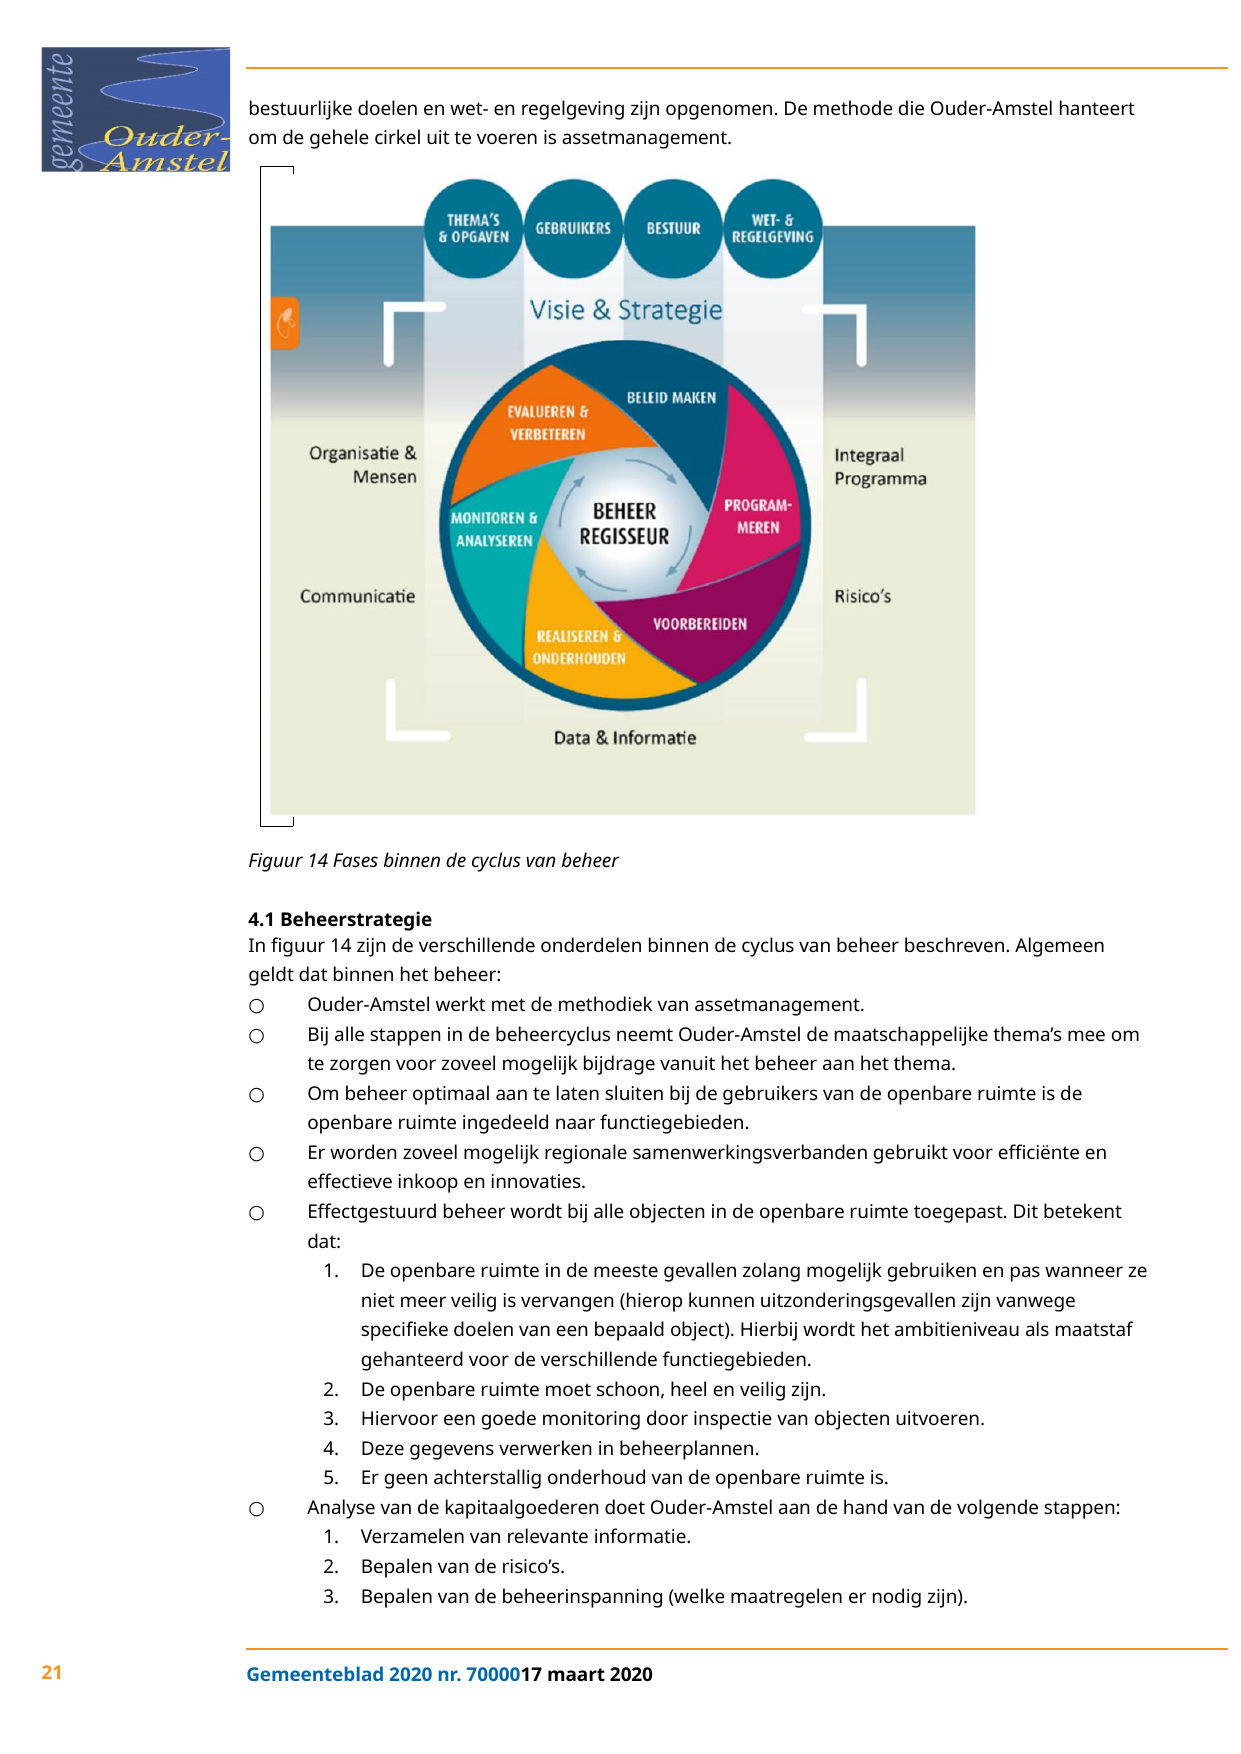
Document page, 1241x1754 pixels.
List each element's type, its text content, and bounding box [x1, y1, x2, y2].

list Bepalen van de beheerinspanning (welke maatregelen er nodig zijn). [323, 1583, 1152, 1608]
picture [268, 174, 978, 817]
list De openbare ruimte moet schoon, heel en veilig zijn. [323, 1376, 1152, 1401]
list Bepalen van de risico’s. [323, 1553, 1152, 1579]
list Effectgestuurd beheer wordt bij alle objecten in de openbare ruimte toegepast. Dit betekent dat: [248, 1198, 1152, 1253]
list Hiervoor een goede monitoring door inspectie van objecten uitvoeren. [323, 1405, 1152, 1431]
list Analyse van de kapitaalgoederen doet Ouder-Amstel aan de hand van de volgende stappen: [248, 1494, 1152, 1520]
picture [41, 47, 231, 172]
list Om beheer optimaal aan te laten sluiten bij de gebruikers van de openbare ruimte is de openbare ruimte ingedeeld naar functiegebieden. [248, 1080, 1152, 1135]
text In figuur 14 zijn de verschillende onderdelen binnen de cyclus van beheer beschreven. Algemeen geldt dat binnen het beheer: [248, 932, 1152, 987]
list Deze gegevens verwerken in beheerplannen. [323, 1435, 1152, 1461]
list Verzamelen van relevante informatie. [323, 1524, 1152, 1549]
text bestuurlijke doelen en wet- en regelgeving zijn opgenomen. De methode die Ouder-Amstel hanteert om de gehele cirkel uit te voeren is assetmanagement. [248, 95, 1152, 150]
list Er worden zoveel mogelijk regionale samenwerkingsverbanden gebruikt voor efficiënte en effectieve inkoop en innovaties. [248, 1139, 1152, 1194]
list Ouder-Amstel werkt met de methodiek van assetmanagement. [248, 991, 1152, 1017]
list Er geen achterstallig onderhoud van de openbare ruimte is. [323, 1464, 1152, 1490]
list Bij alle stappen in de beheercyclus neemt Ouder-Amstel de maatschappelijke thema’s mee om te zorgen voor zoveel mogelijk bijdrage vanuit het beheer aan het thema. [248, 1021, 1152, 1076]
list De openbare ruimte in de meeste gevallen zolang mogelijk gebruiken en pas wanneer ze niet meer veilig is vervangen (hierop kunnen uitzonderingsgevallen zijn vanwege specifieke doelen van een bepaald object). Hierbij wordt het ambitieniveau als maatstaf gehanteerd voor de verschillende functiegebieden. [323, 1257, 1152, 1372]
text 4.1 Beheerstrategie [248, 906, 1152, 932]
text Figuur 14 Fases binnen de cyclus van beheer [248, 847, 1152, 873]
